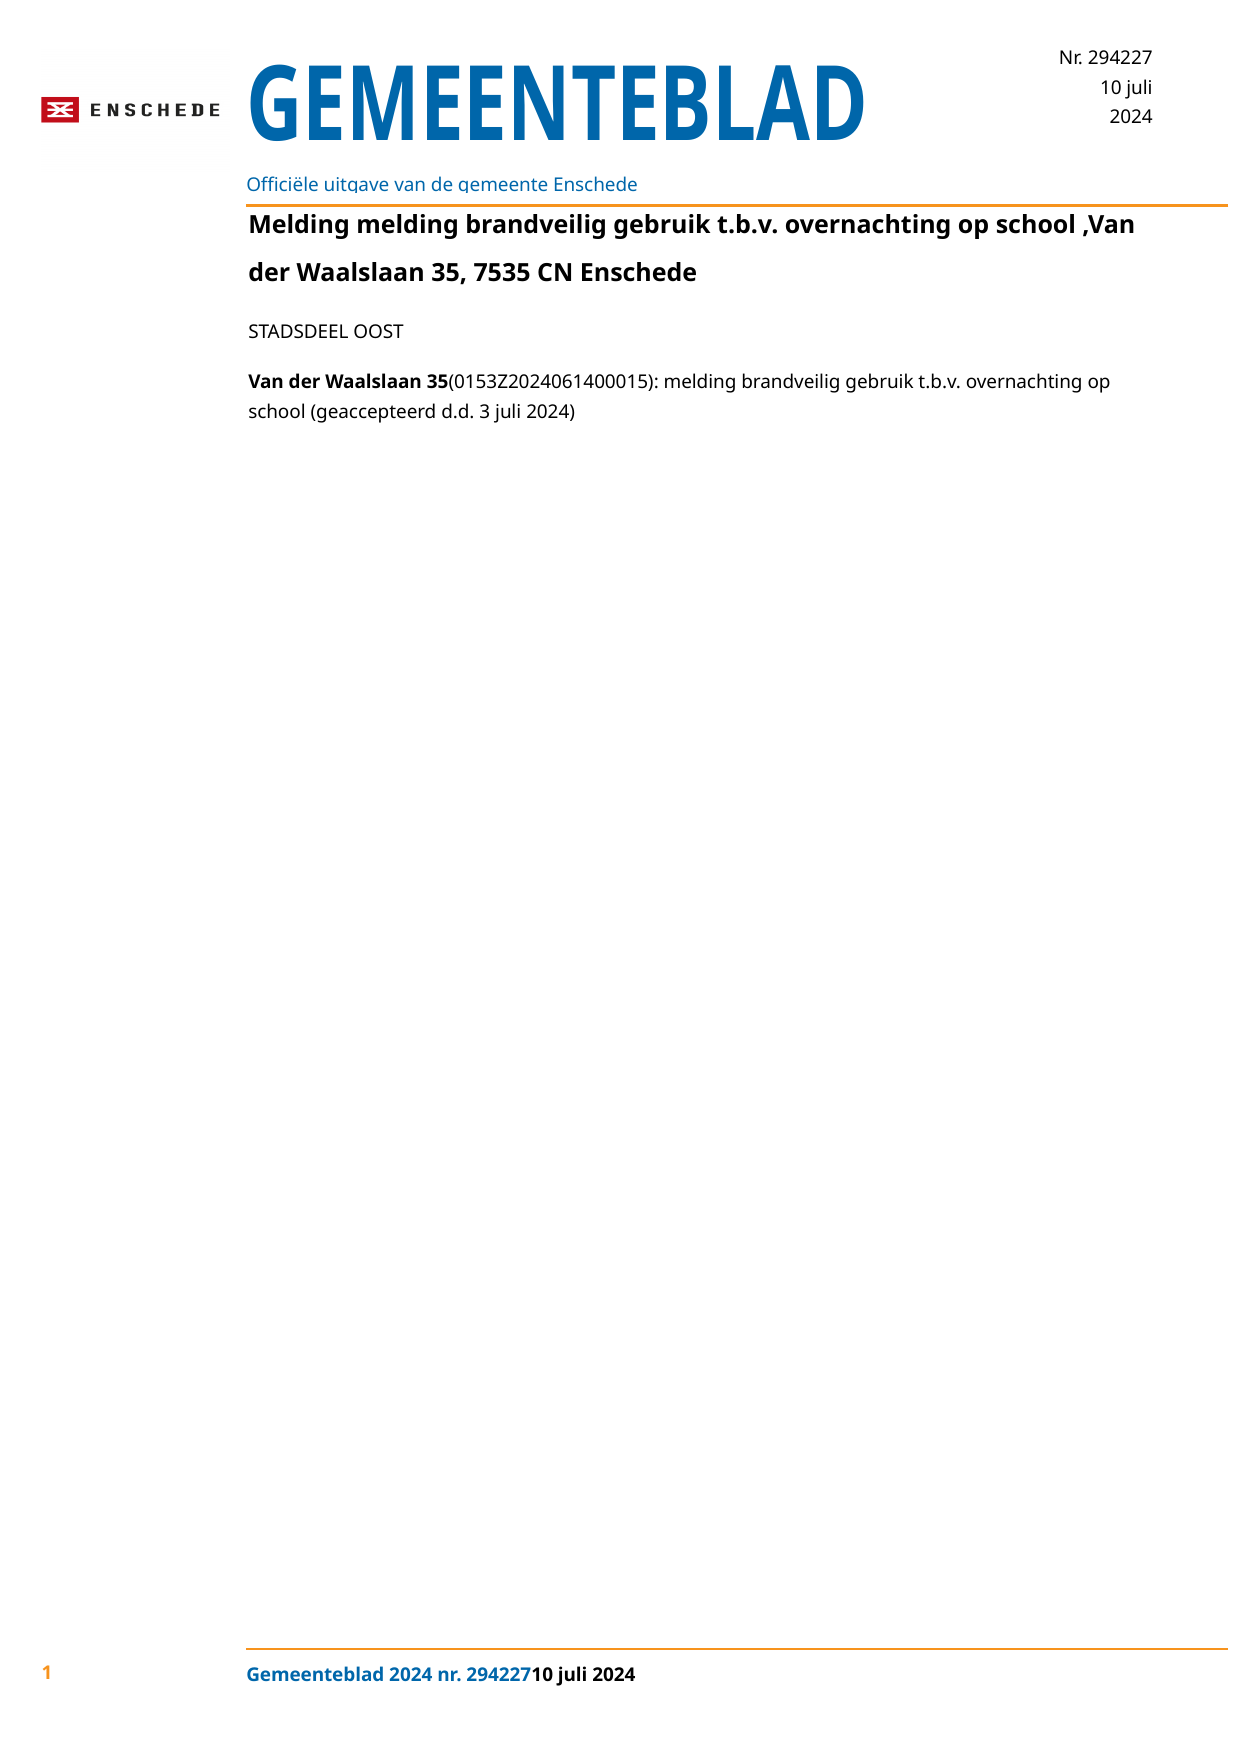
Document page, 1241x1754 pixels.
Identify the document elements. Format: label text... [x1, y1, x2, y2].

text Melding melding brandveilig gebruik t.b.v. overnachting op school ,Van der Waalslaan 35, 7535 CN Enschede [248, 207, 1152, 288]
text Van der Waalslaan 35(0153Z2024061400015): melding brandveilig gebruik t.b.v. overnachting op school (geaccepteerd d.d. 3 juli 2024) [248, 368, 1152, 424]
text STADSDEEL OOST [248, 318, 1152, 344]
picture [41, 47, 231, 172]
